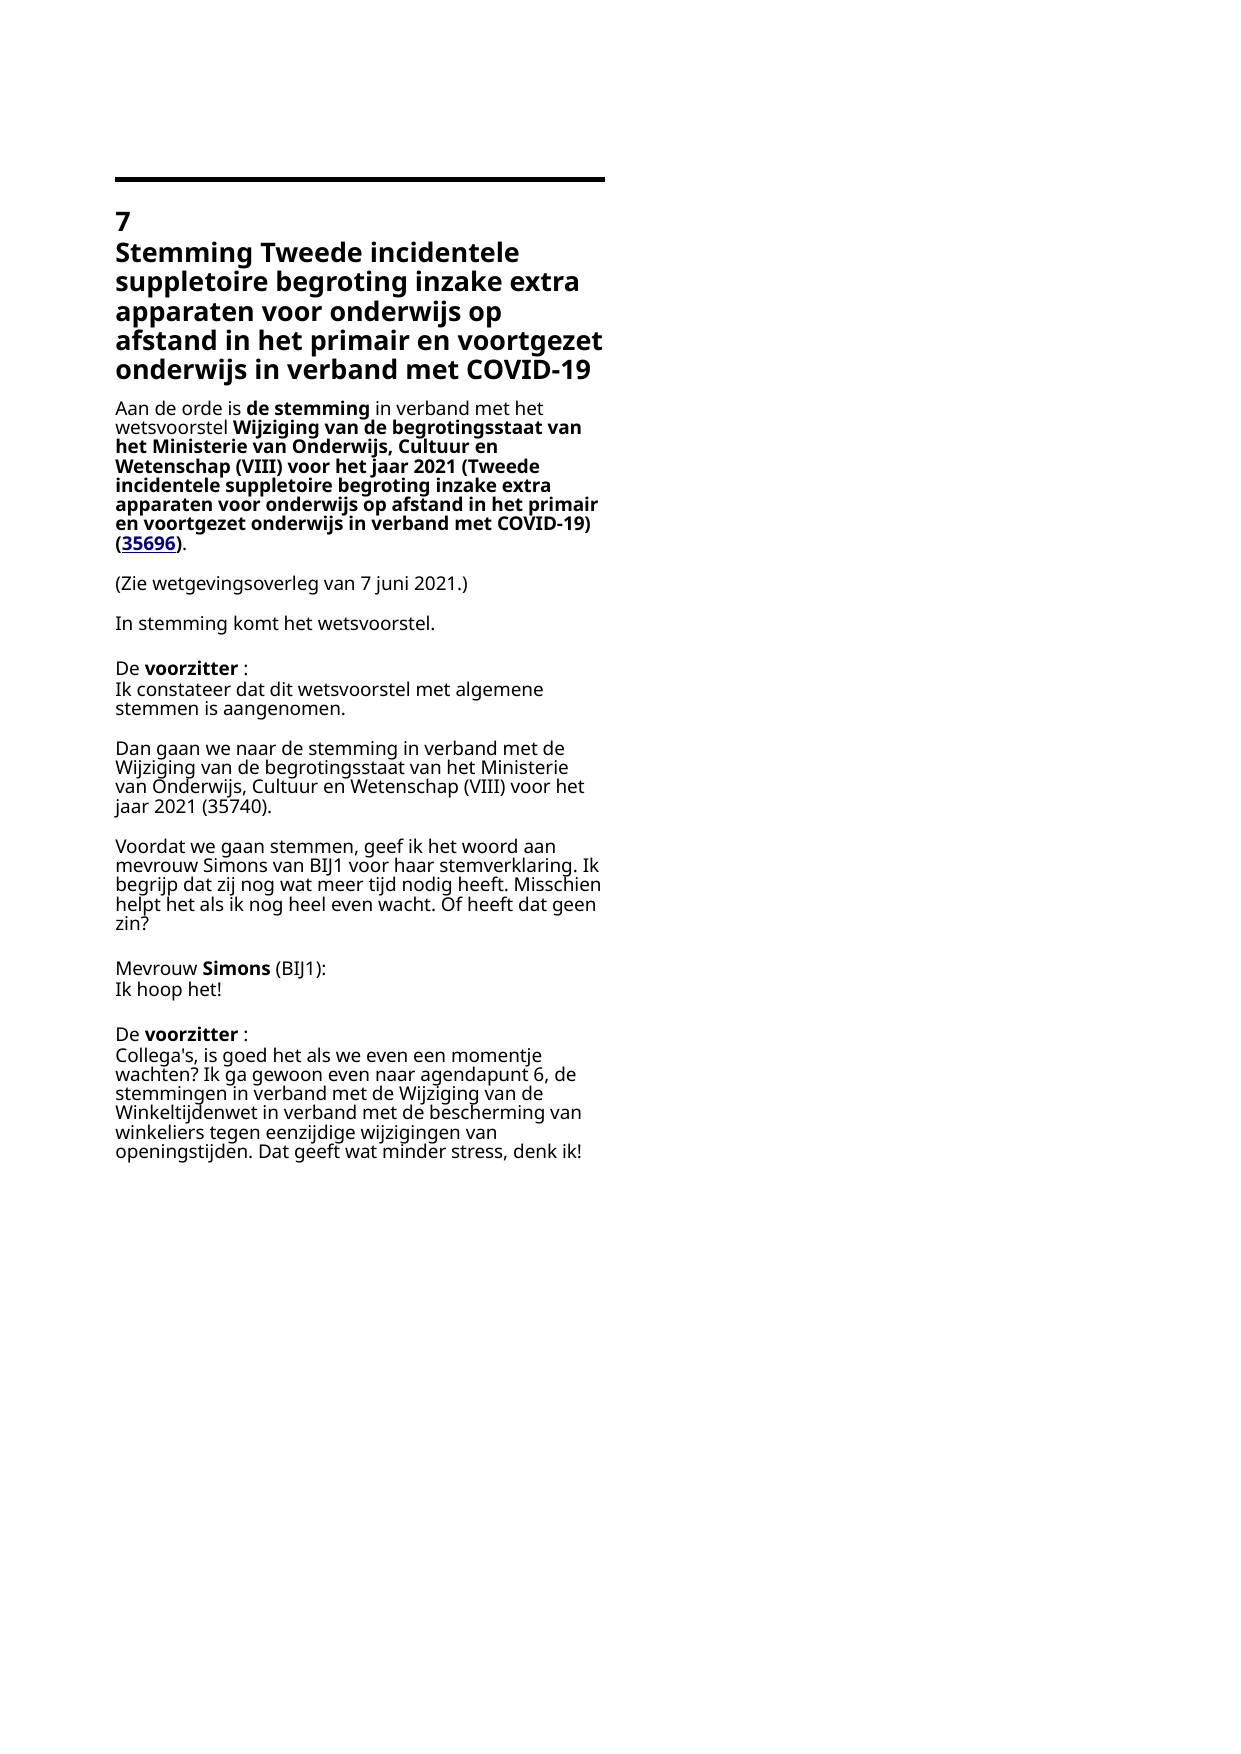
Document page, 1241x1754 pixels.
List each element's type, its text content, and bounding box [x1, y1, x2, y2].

text (Zie wetgevingsoverleg van 7 juni 2021.) [115, 575, 605, 594]
text 7 [115, 203, 605, 239]
text Stemming Tweede incidentele suppletoire begroting inzake extra apparaten voor onderwijs op afstand in het primair en voortgezet onderwijs in verband met COVID-19 [115, 239, 605, 400]
text Voordat we gaan stemmen, geef ik het woord aan mevrouw Simons van BIJ1 voor haar stemverklaring. Ik begrijp dat zij nog wat meer tijd nodig heeft. Misschien helpt het als ik nog heel even wacht. Of heeft dat geen zin? [115, 838, 605, 934]
text In stemming komt het wetsvoorstel. [115, 615, 605, 634]
text Aan de orde is de stemming in verband met het wetsvoorstel Wijziging van de begrotingsstaat van het Ministerie van Onderwijs, Cultuur en Wetenschap (VIII) voor het jaar 2021 (Tweede incidentele suppletoire begroting inzake extra apparaten voor onderwijs op afstand in het primair en voortgezet onderwijs in verband met COVID-19) (35696). [115, 400, 605, 554]
text De voorzitter : [115, 1021, 605, 1047]
text De voorzitter : [115, 655, 605, 681]
text Dan gaan we naar de stemming in verband met de Wijziging van de begrotingsstaat van het Ministerie van Onderwijs, Cultuur en Wetenschap (VIII) voor het jaar 2021 (35740). [115, 740, 605, 817]
text Ik hoop het! [115, 981, 605, 1000]
text Mevrouw Simons (BIJ1): [115, 955, 605, 981]
text Collega's, is goed het als we even een momentje wachten? Ik ga gewoon even naar agendapunt 6, de stemmingen in verband met de Wijziging van de Winkeltijdenwet in verband met de bescherming van winkeliers tegen eenzijdige wijzigingen van openingstijden. Dat geeft wat minder stress, denk ik! [115, 1047, 605, 1162]
text Ik constateer dat dit wetsvoorstel met algemene stemmen is aangenomen. [115, 681, 605, 719]
